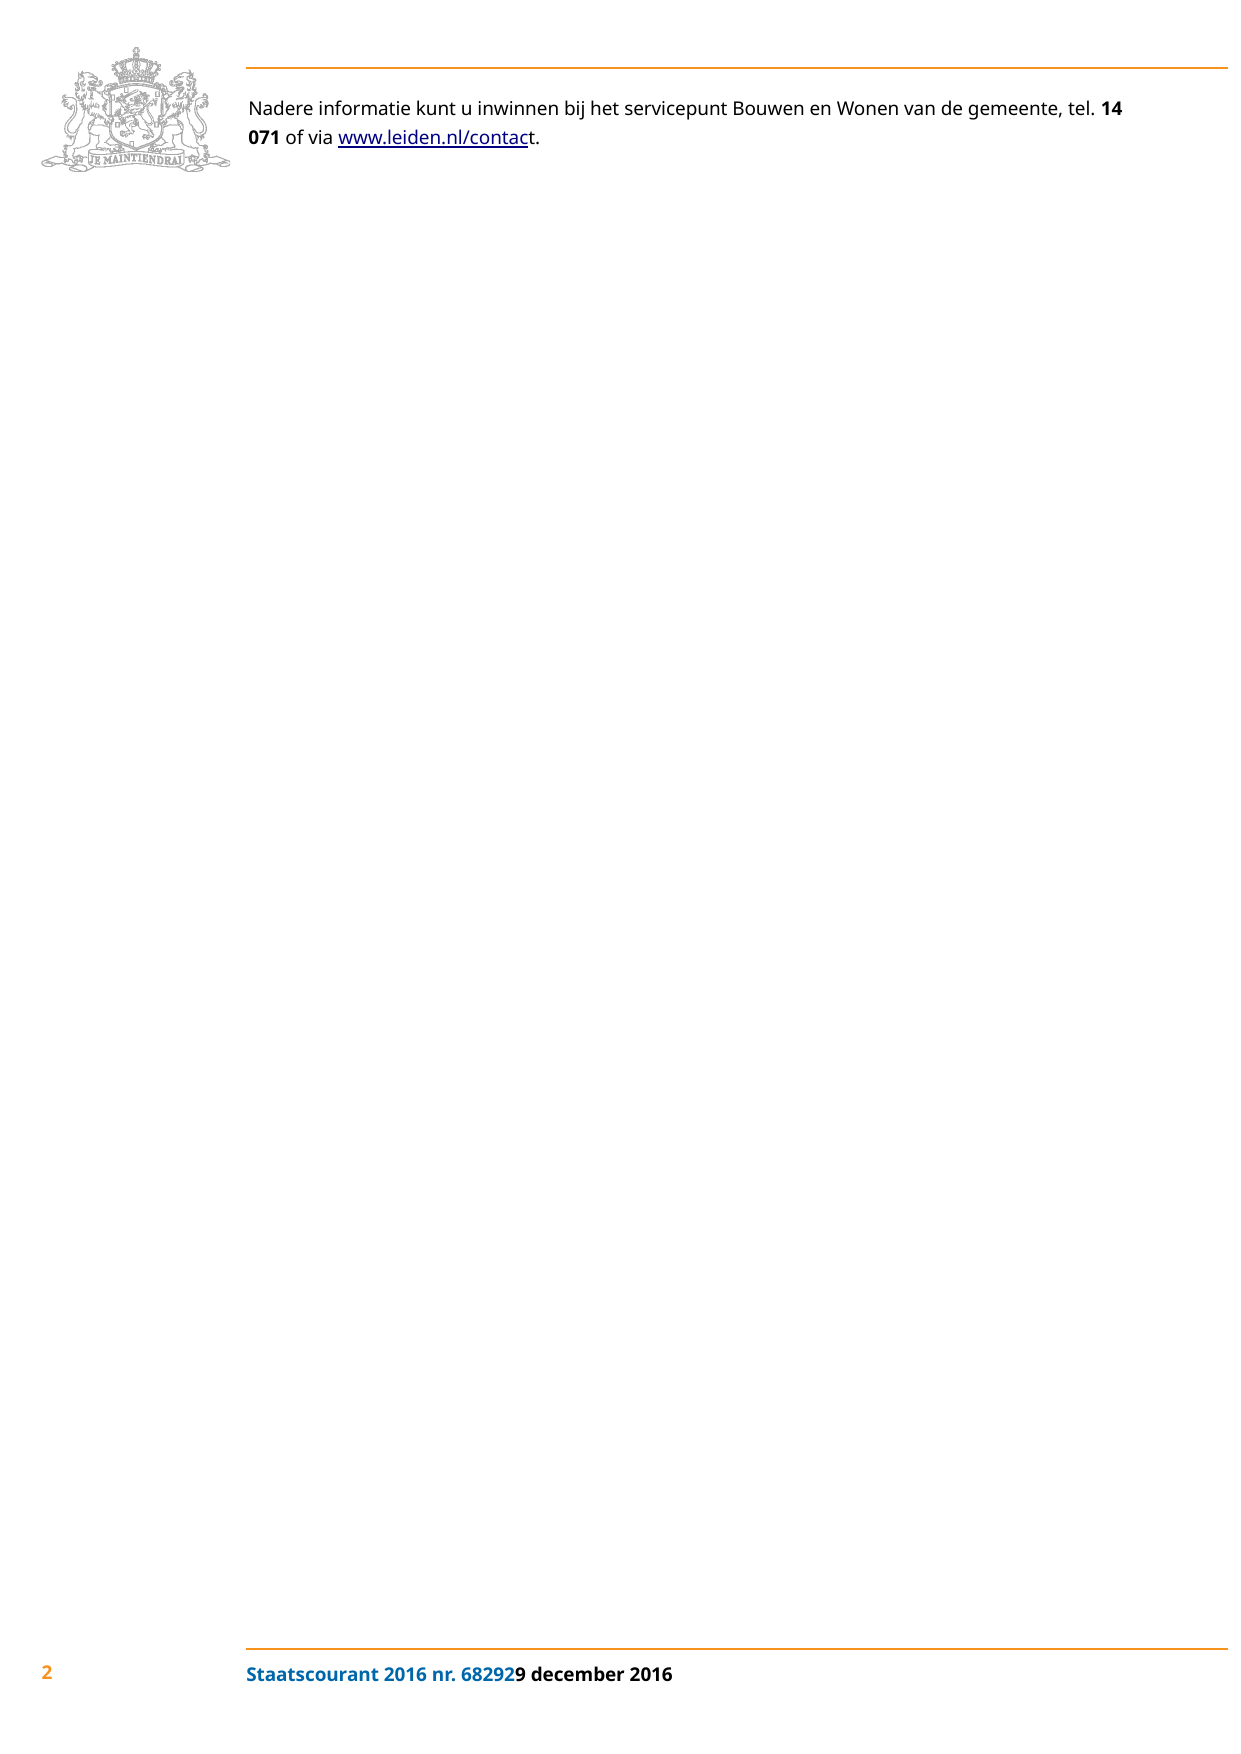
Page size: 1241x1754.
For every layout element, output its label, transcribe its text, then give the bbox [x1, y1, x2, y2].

text Nadere informatie kunt u inwinnen bij het servicepunt Bouwen en Wonen van de gemeente, tel. 14 071 of via www.leiden.nl/contact. [248, 95, 1152, 150]
picture [41, 47, 231, 172]
